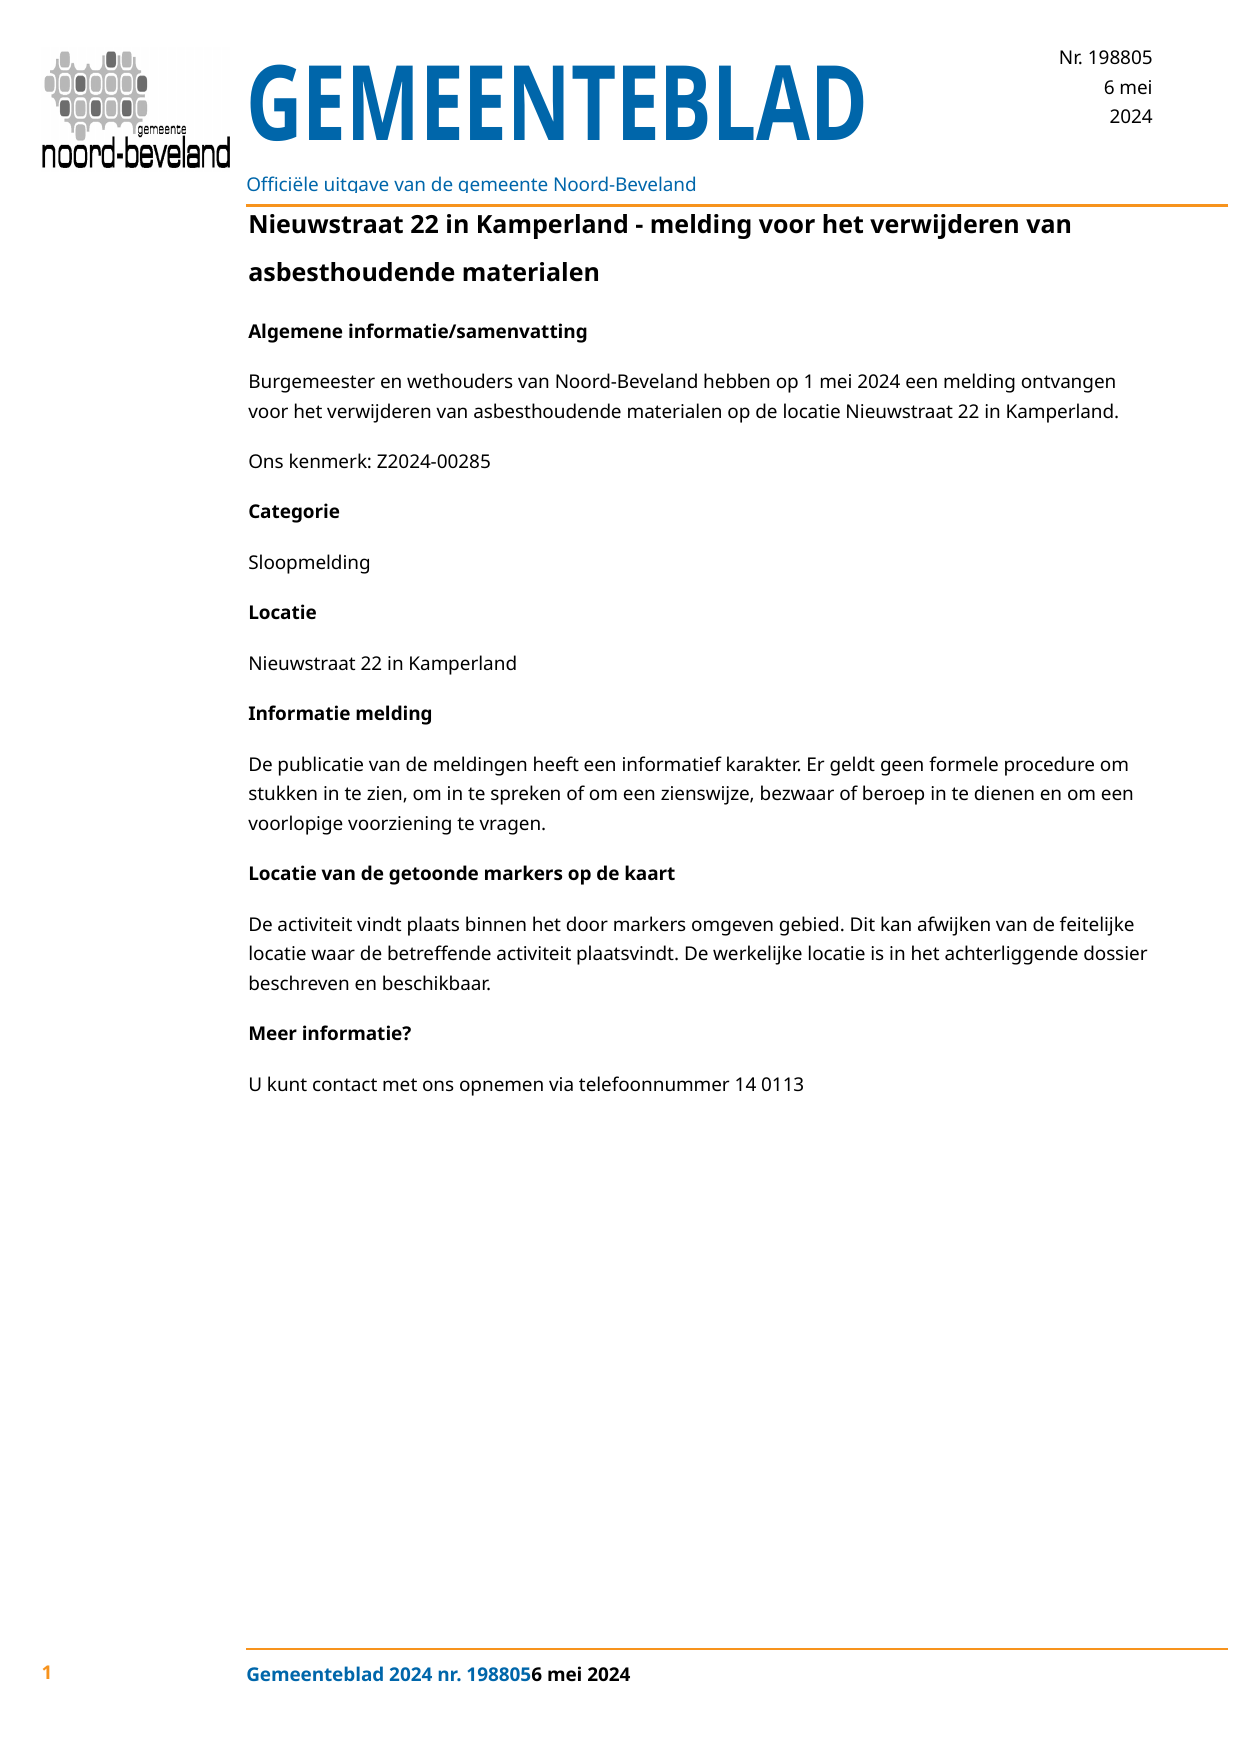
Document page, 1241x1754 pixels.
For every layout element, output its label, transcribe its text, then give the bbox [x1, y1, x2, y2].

text Locatie [248, 599, 1152, 625]
text Algemene informatie/samenvatting [248, 318, 1152, 344]
text Sloopmelding [248, 549, 1152, 575]
text Meer informatie? [248, 1020, 1152, 1046]
text Nieuwstraat 22 in Kamperland - melding voor het verwijderen van asbesthoudende materialen [248, 207, 1152, 288]
text Locatie van de getoonde markers op de kaart [248, 860, 1152, 886]
text De activiteit vindt plaats binnen het door markers omgeven gebied. Dit kan afwijken van de feitelijke locatie waar de betreffende activiteit plaatsvindt. De werkelijke locatie is in het achterliggende dossier beschreven en beschikbaar. [248, 911, 1152, 996]
text U kunt contact met ons opnemen via telefoonnummer 14 0113 [248, 1071, 1152, 1097]
picture [41, 47, 231, 172]
text De publicatie van de meldingen heeft een informatief karakter. Er geldt geen formele procedure om stukken in te zien, om in te spreken of om een zienswijze, bezwaar of beroep in te dienen en om een voorlopige voorziening te vragen. [248, 751, 1152, 836]
text Burgemeester en wethouders van Noord-Beveland hebben op 1 mei 2024 een melding ontvangen voor het verwijderen van asbesthoudende materialen op de locatie Nieuwstraat 22 in Kamperland. [248, 368, 1152, 424]
text Categorie [248, 499, 1152, 524]
text Nieuwstraat 22 in Kamperland [248, 650, 1152, 676]
text Ons kenmerk: Z2024-00285 [248, 448, 1152, 474]
text Informatie melding [248, 700, 1152, 726]
